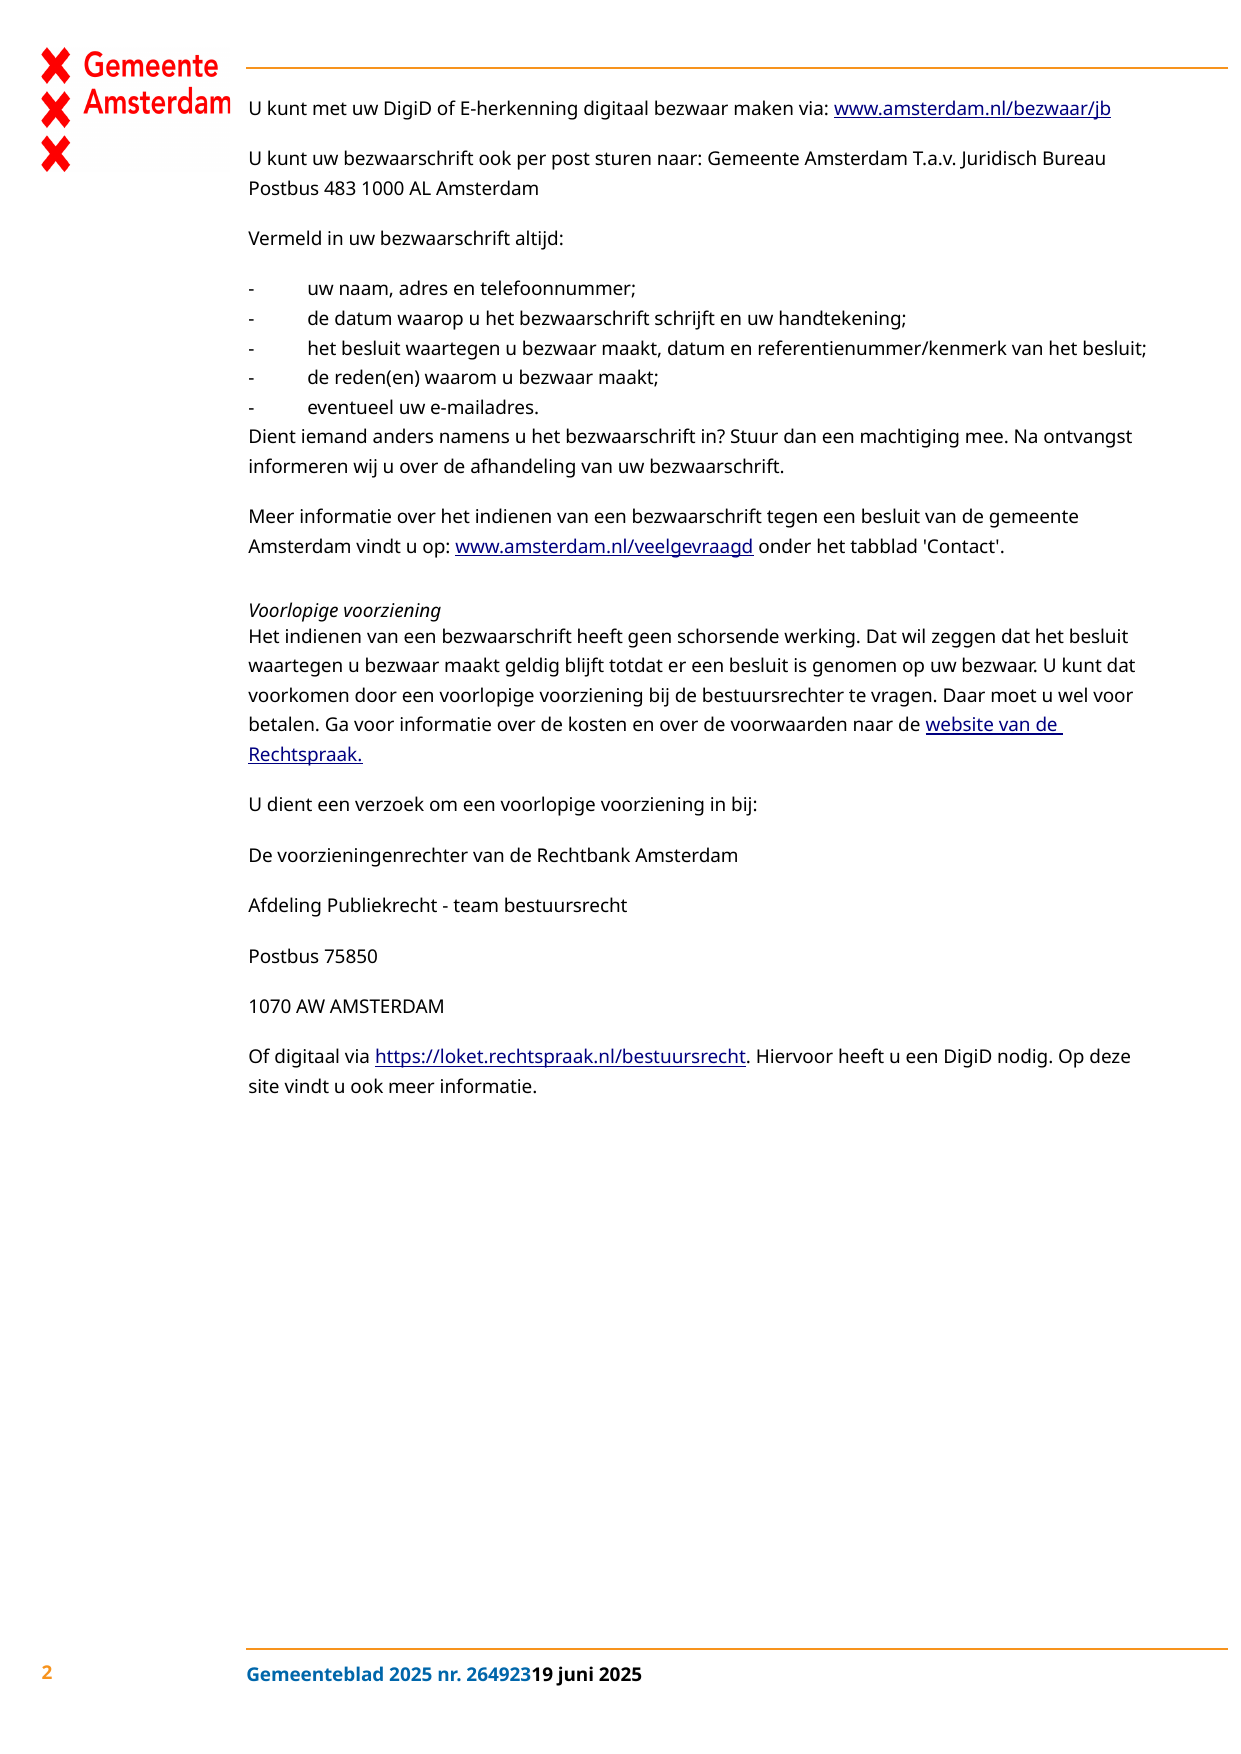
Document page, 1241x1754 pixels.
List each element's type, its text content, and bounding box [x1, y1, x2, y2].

list de reden(en) waarom u bezwaar maakt; [248, 364, 1152, 390]
text 1070 AW AMSTERDAM [248, 993, 1152, 1019]
picture [41, 47, 231, 172]
text U kunt uw bezwaarschrift ook per post sturen naar: Gemeente Amsterdam T.a.v. Juridisch Bureau Postbus 483 1000 AL Amsterdam [248, 145, 1152, 201]
text Vermeld in uw bezwaarschrift altijd: [248, 225, 1152, 251]
text Afdeling Publiekrecht - team bestuursrecht [248, 892, 1152, 918]
list eventueel uw e-mailadres. [248, 394, 1152, 420]
text Of digitaal via https://loket.rechtspraak.nl/bestuursrecht. Hiervoor heeft u een DigiD nodig. Op deze site vindt u ook meer informatie. [248, 1044, 1152, 1099]
list het besluit waartegen u bezwaar maakt, datum en referentienummer/kenmerk van het besluit; [248, 335, 1152, 361]
text Voorlopige voorziening [248, 597, 1152, 623]
text Postbus 75850 [248, 943, 1152, 968]
text Het indienen van een bezwaarschrift heeft geen schorsende werking. Dat wil zeggen dat het besluit waartegen u bezwaar maakt geldig blijft totdat er een besluit is genomen op uw bezwaar. U kunt dat voorkomen door een voorlopige voorziening bij de bestuursrechter te vragen. Daar moet u wel voor betalen. Ga voor informatie over de kosten en over de voorwaarden naar de website van de Rechtspraak. [248, 623, 1152, 767]
text Meer informatie over het indienen van een bezwaarschrift tegen een besluit van de gemeente Amsterdam vindt u op: www.amsterdam.nl/veelgevraagd onder het tabblad 'Contact'. [248, 503, 1152, 559]
list uw naam, adres en telefoonnummer; [248, 276, 1152, 301]
list de datum waarop u het bezwaarschrift schrijft en uw handtekening; [248, 305, 1152, 331]
text De voorzieningenrechter van de Rechtbank Amsterdam [248, 842, 1152, 868]
text Dient iemand anders namens u het bezwaarschrift in? Stuur dan een machtiging mee. Na ontvangst informeren wij u over de afhandeling van uw bezwaarschrift. [248, 423, 1152, 479]
text U dient een verzoek om een voorlopige voorziening in bij: [248, 792, 1152, 817]
text U kunt met uw DigiD of E-herkenning digitaal bezwaar maken via: www.amsterdam.nl/bezwaar/jb [248, 95, 1152, 121]
